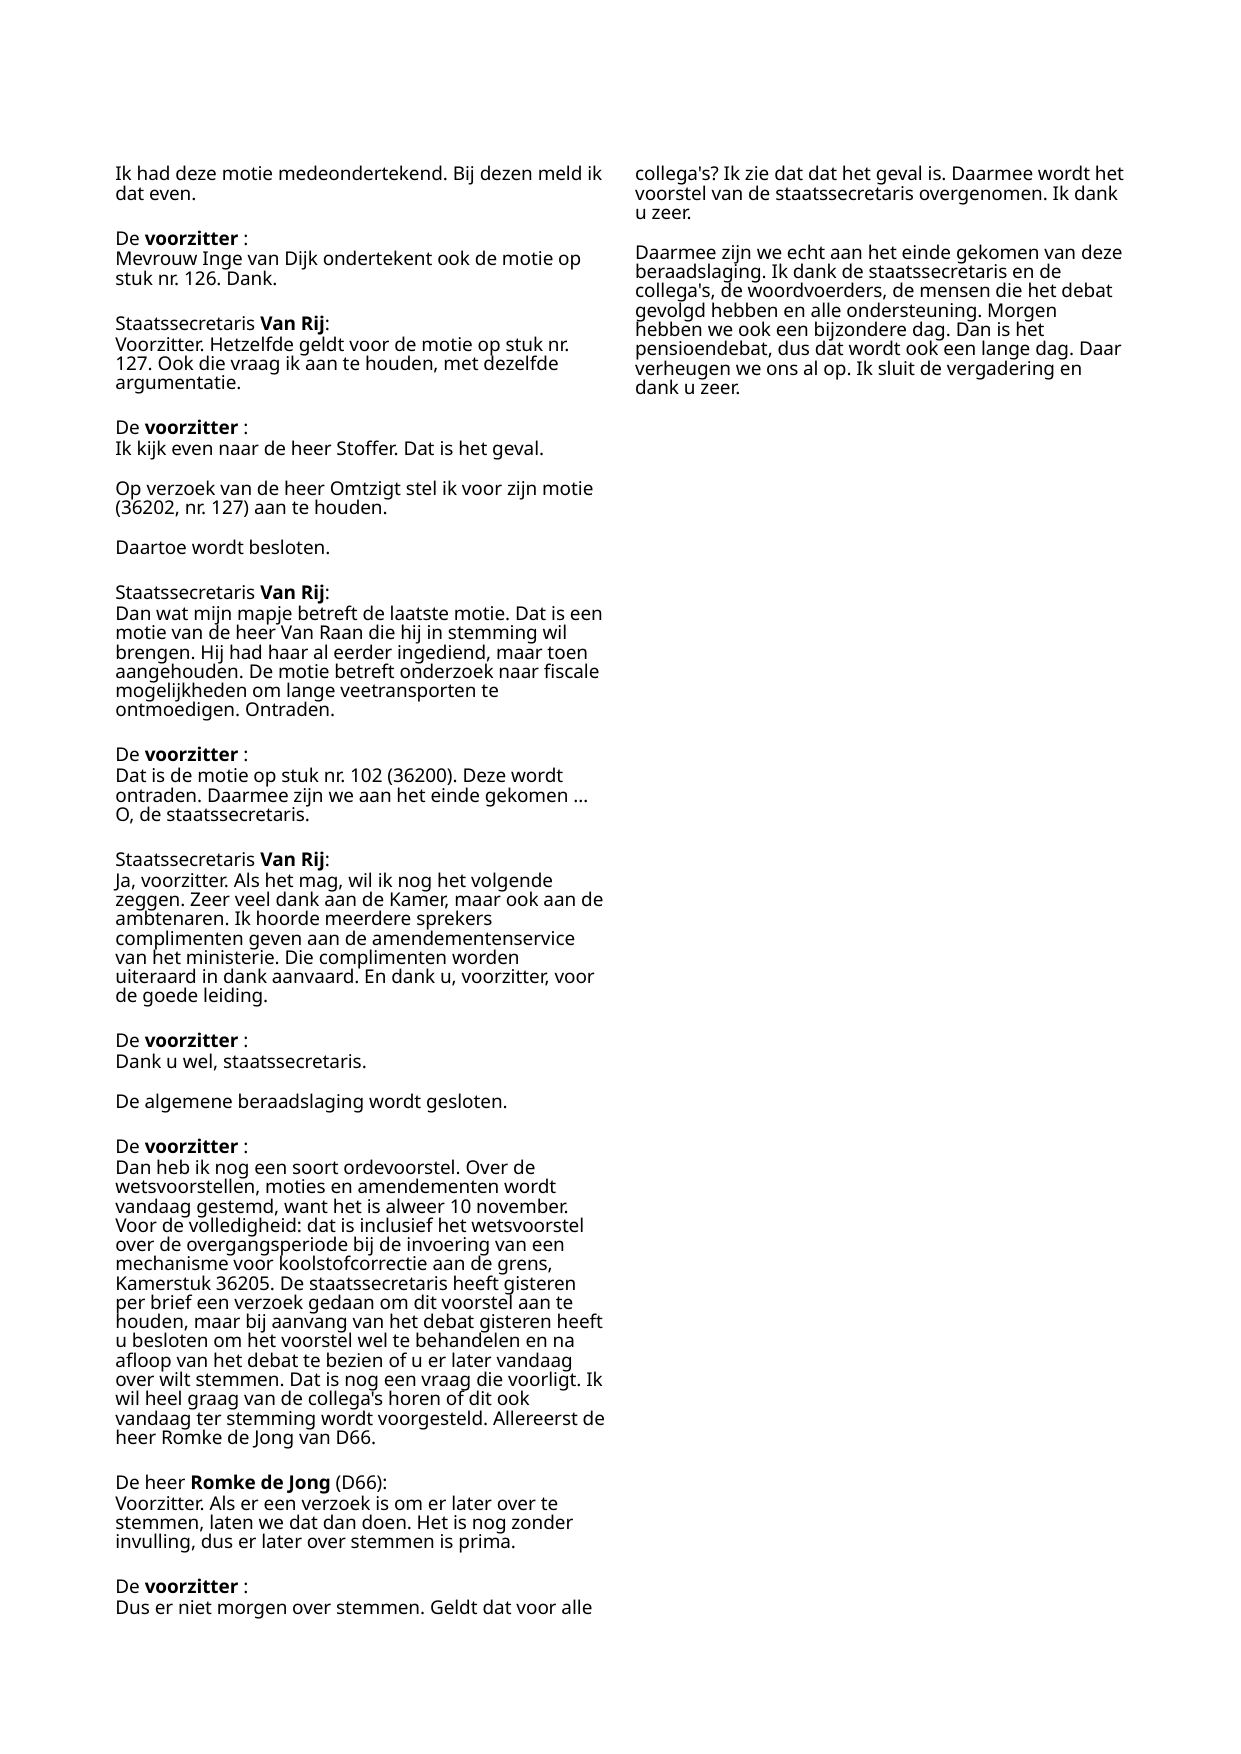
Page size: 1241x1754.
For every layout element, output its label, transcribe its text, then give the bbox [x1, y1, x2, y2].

text Ja, voorzitter. Als het mag, wil ik nog het volgende zeggen. Zeer veel dank aan de Kamer, maar ook aan de ambtenaren. Ik hoorde meerdere sprekers complimenten geven aan de amendementenservice van het ministerie. Die complimenten worden uiteraard in dank aanvaard. En dank u, voorzitter, voor de goede leiding. [115, 872, 605, 1007]
text Daarmee zijn we echt aan het einde gekomen van deze beraadslaging. Ik dank de staatssecretaris en de collega's, de woordvoerders, de mensen die het debat gevolgd hebben en alle ondersteuning. Morgen hebben we ook een bijzondere dag. Dan is het pensioendebat, dus dat wordt ook een lange dag. Daar verheugen we ons al op. Ik sluit de vergadering en dank u zeer. [635, 244, 1125, 398]
text De algemene beraadslaging wordt gesloten. [115, 1093, 605, 1112]
text De voorzitter : [115, 1133, 605, 1159]
text De voorzitter : [115, 414, 605, 440]
text Dus er niet morgen over stemmen. Geldt dat voor alle [115, 1599, 605, 1618]
text Staatssecretaris Van Rij: [115, 846, 605, 872]
text Voorzitter. Hetzelfde geldt voor de motie op stuk nr. 127. Ook die vraag ik aan te houden, met dezelfde argumentatie. [115, 336, 605, 393]
text Staatssecretaris Van Rij: [115, 310, 605, 336]
text Staatssecretaris Van Rij: [115, 579, 605, 605]
text Daartoe wordt besloten. [115, 539, 605, 558]
text Mevrouw Inge van Dijk ondertekent ook de motie op stuk nr. 126. Dank. [115, 250, 605, 289]
text Dan heb ik nog een soort ordevoorstel. Over de wetsvoorstellen, moties en amendementen wordt vandaag gestemd, want het is alweer 10 november. Voor de volledigheid: dat is inclusief het wetsvoorstel over de overgangsperiode bij de invoering van een mechanisme voor koolstofcorrectie aan de grens, Kamerstuk 36205. De staatssecretaris heeft gisteren per brief een verzoek gedaan om dit voorstel aan te houden, maar bij aanvang van het debat gisteren heeft u besloten om het voorstel wel te behandelen en na afloop van het debat te bezien of u er later vandaag over wilt stemmen. Dat is nog een vraag die voorligt. Ik wil heel graag van de collega's horen of dit ook vandaag ter stemming wordt voorgesteld. Allereerst de heer Romke de Jong van D66. [115, 1159, 605, 1448]
text De voorzitter : [115, 225, 605, 250]
text De voorzitter : [115, 742, 605, 767]
text Ik had deze motie medeondertekend. Bij dezen meld ik dat even. [115, 165, 605, 204]
text Dank u wel, staatssecretaris. [115, 1053, 605, 1072]
text Dan wat mijn mapje betreft de laatste motie. Dat is een motie van de heer Van Raan die hij in stemming wil brengen. Hij had haar al eerder ingediend, maar toen aangehouden. De motie betreft onderzoek naar fiscale mogelijkheden om lange veetransporten te ontmoedigen. Ontraden. [115, 605, 605, 721]
text De voorzitter : [115, 1573, 605, 1599]
text De heer Romke de Jong (D66): [115, 1469, 605, 1495]
text Dat is de motie op stuk nr. 102 (36200). Deze wordt ontraden. Daarmee zijn we aan het einde gekomen … O, de staatssecretaris. [115, 767, 605, 825]
text De voorzitter : [115, 1027, 605, 1053]
text Ik kijk even naar de heer Stoffer. Dat is het geval. [115, 440, 605, 459]
text Voorzitter. Als er een verzoek is om er later over te stemmen, laten we dat dan doen. Het is nog zonder invulling, dus er later over stemmen is prima. [115, 1495, 605, 1552]
text collega's? Ik zie dat dat het geval is. Daarmee wordt het voorstel van de staatssecretaris overgenomen. Ik dank u zeer. [635, 165, 1125, 223]
text Op verzoek van de heer Omtzigt stel ik voor zijn motie (36202, nr. 127) aan te houden. [115, 480, 605, 518]
